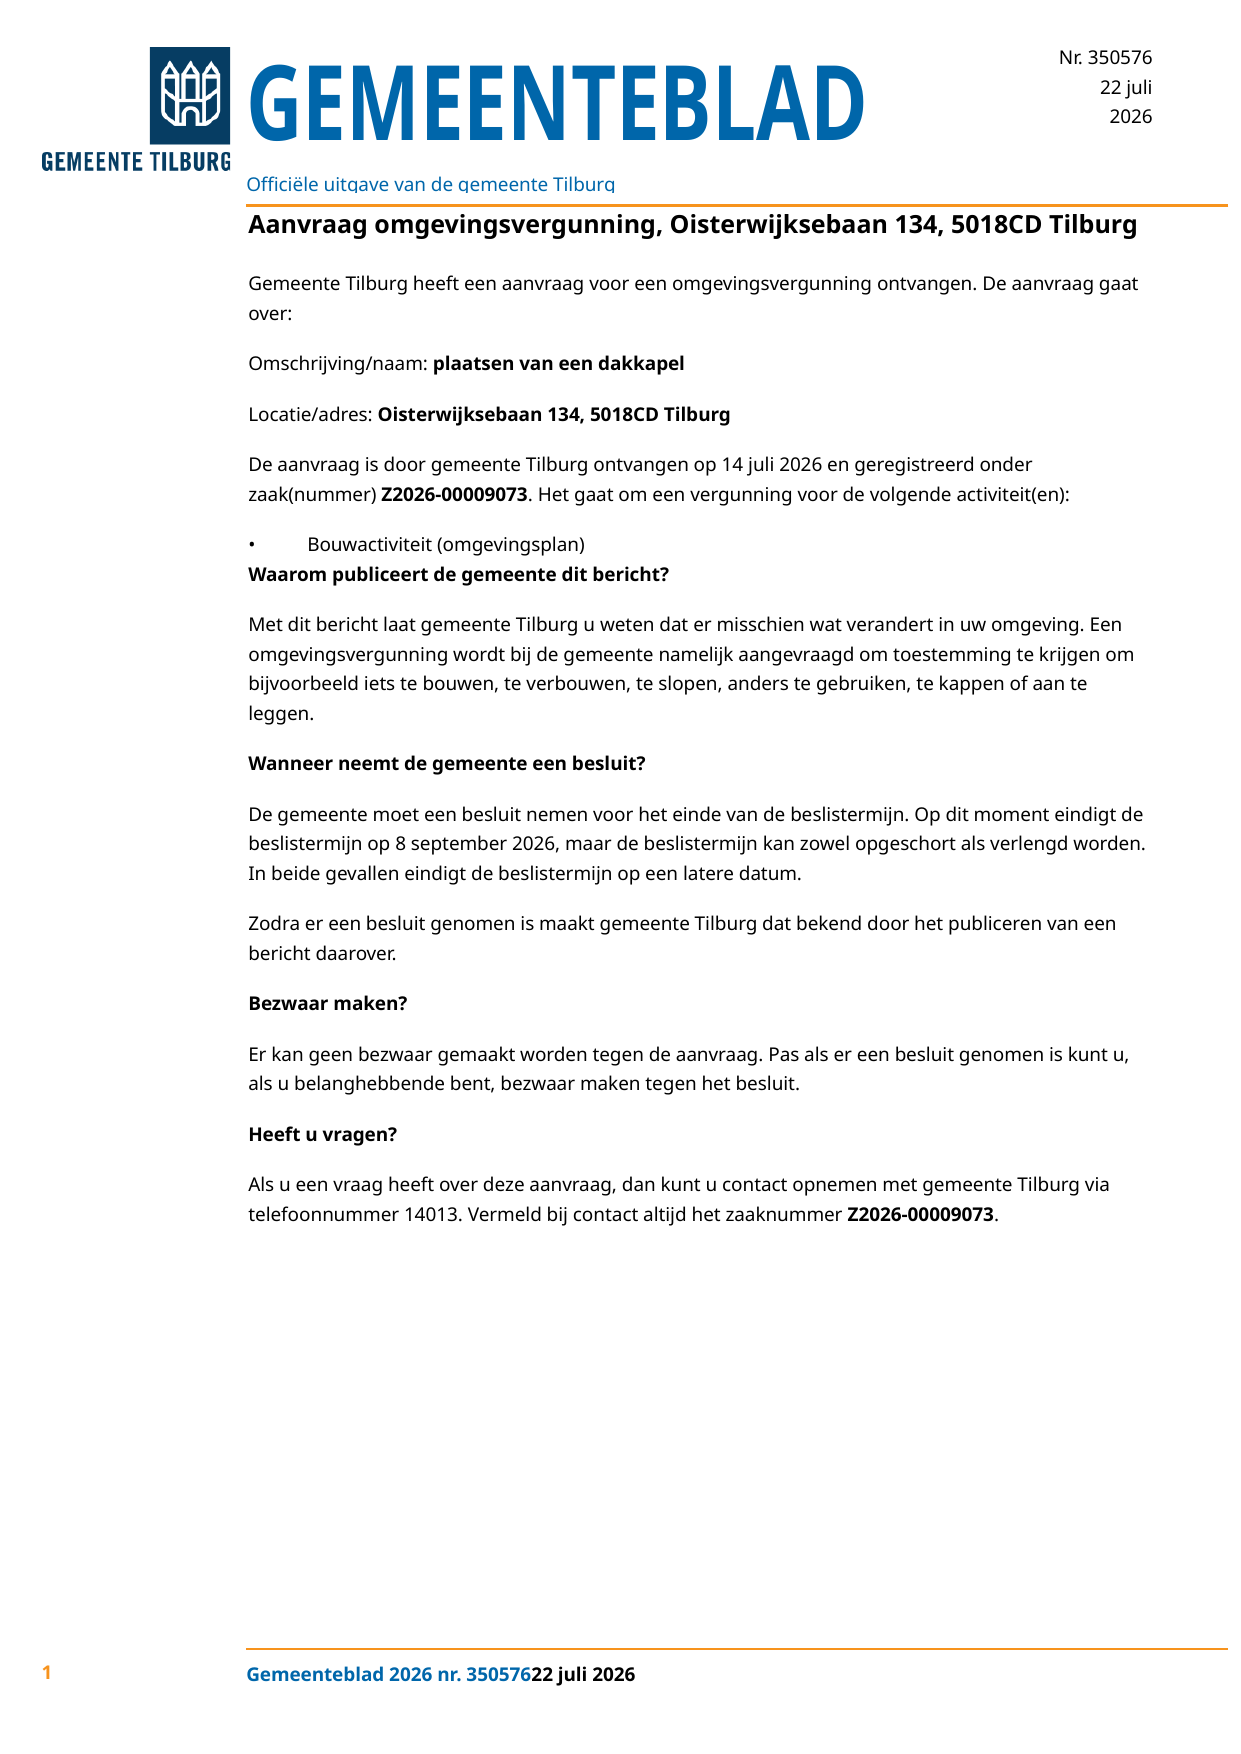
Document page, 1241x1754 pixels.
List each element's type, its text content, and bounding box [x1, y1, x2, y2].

text Er kan geen bezwaar gemaakt worden tegen de aanvraag. Pas als er een besluit genomen is kunt u, als u belanghebbende bent, bezwaar maken tegen het besluit. [248, 1041, 1152, 1096]
text Locatie/adres: Oisterwijksebaan 134, 5018CD Tilburg [248, 401, 1152, 426]
text Met dit bericht laat gemeente Tilburg u weten dat er misschien wat verandert in uw omgeving. Een omgevingsvergunning wordt bij de gemeente namelijk aangevraagd om toestemming te krijgen om bijvoorbeeld iets te bouwen, te verbouwen, te slopen, anders te gebruiken, te kappen of aan te leggen. [248, 611, 1152, 726]
text Gemeente Tilburg heeft een aanvraag voor een omgevingsvergunning ontvangen. De aanvraag gaat over: [248, 270, 1152, 326]
text Bezwaar maken? [248, 990, 1152, 1016]
text Heeft u vragen? [248, 1121, 1152, 1146]
text Wanneer neemt de gemeente een besluit? [248, 750, 1152, 776]
text De gemeente moet een besluit nemen voor het einde van de beslistermijn. Op dit moment eindigt de beslistermijn op 8 september 2026, maar de beslistermijn kan zowel opgeschort als verlengd worden. In beide gevallen eindigt de beslistermijn op een latere datum. [248, 801, 1152, 886]
picture [41, 47, 231, 172]
text De aanvraag is door gemeente Tilburg ontvangen op 14 juli 2026 en geregistreerd onder zaak(nummer) Z2026-00009073. Het gaat om een vergunning voor de volgende activiteit(en): [248, 451, 1152, 506]
text Als u een vraag heeft over deze aanvraag, dan kunt u contact opnemen met gemeente Tilburg via telefoonnummer 14013. Vermeld bij contact altijd het zaaknummer Z2026-00009073. [248, 1171, 1152, 1226]
text Zodra er een besluit genomen is maakt gemeente Tilburg dat bekend door het publiceren van een bericht daarover. [248, 910, 1152, 966]
text Waarom publiceert de gemeente dit bericht? [248, 561, 1152, 586]
text Aanvraag omgevingsvergunning, Oisterwijksebaan 134, 5018CD Tilburg [248, 207, 1152, 241]
list Bouwactiviteit (omgevingsplan) [248, 531, 1152, 557]
text Omschrijving/naam: plaatsen van een dakkapel [248, 350, 1152, 376]
